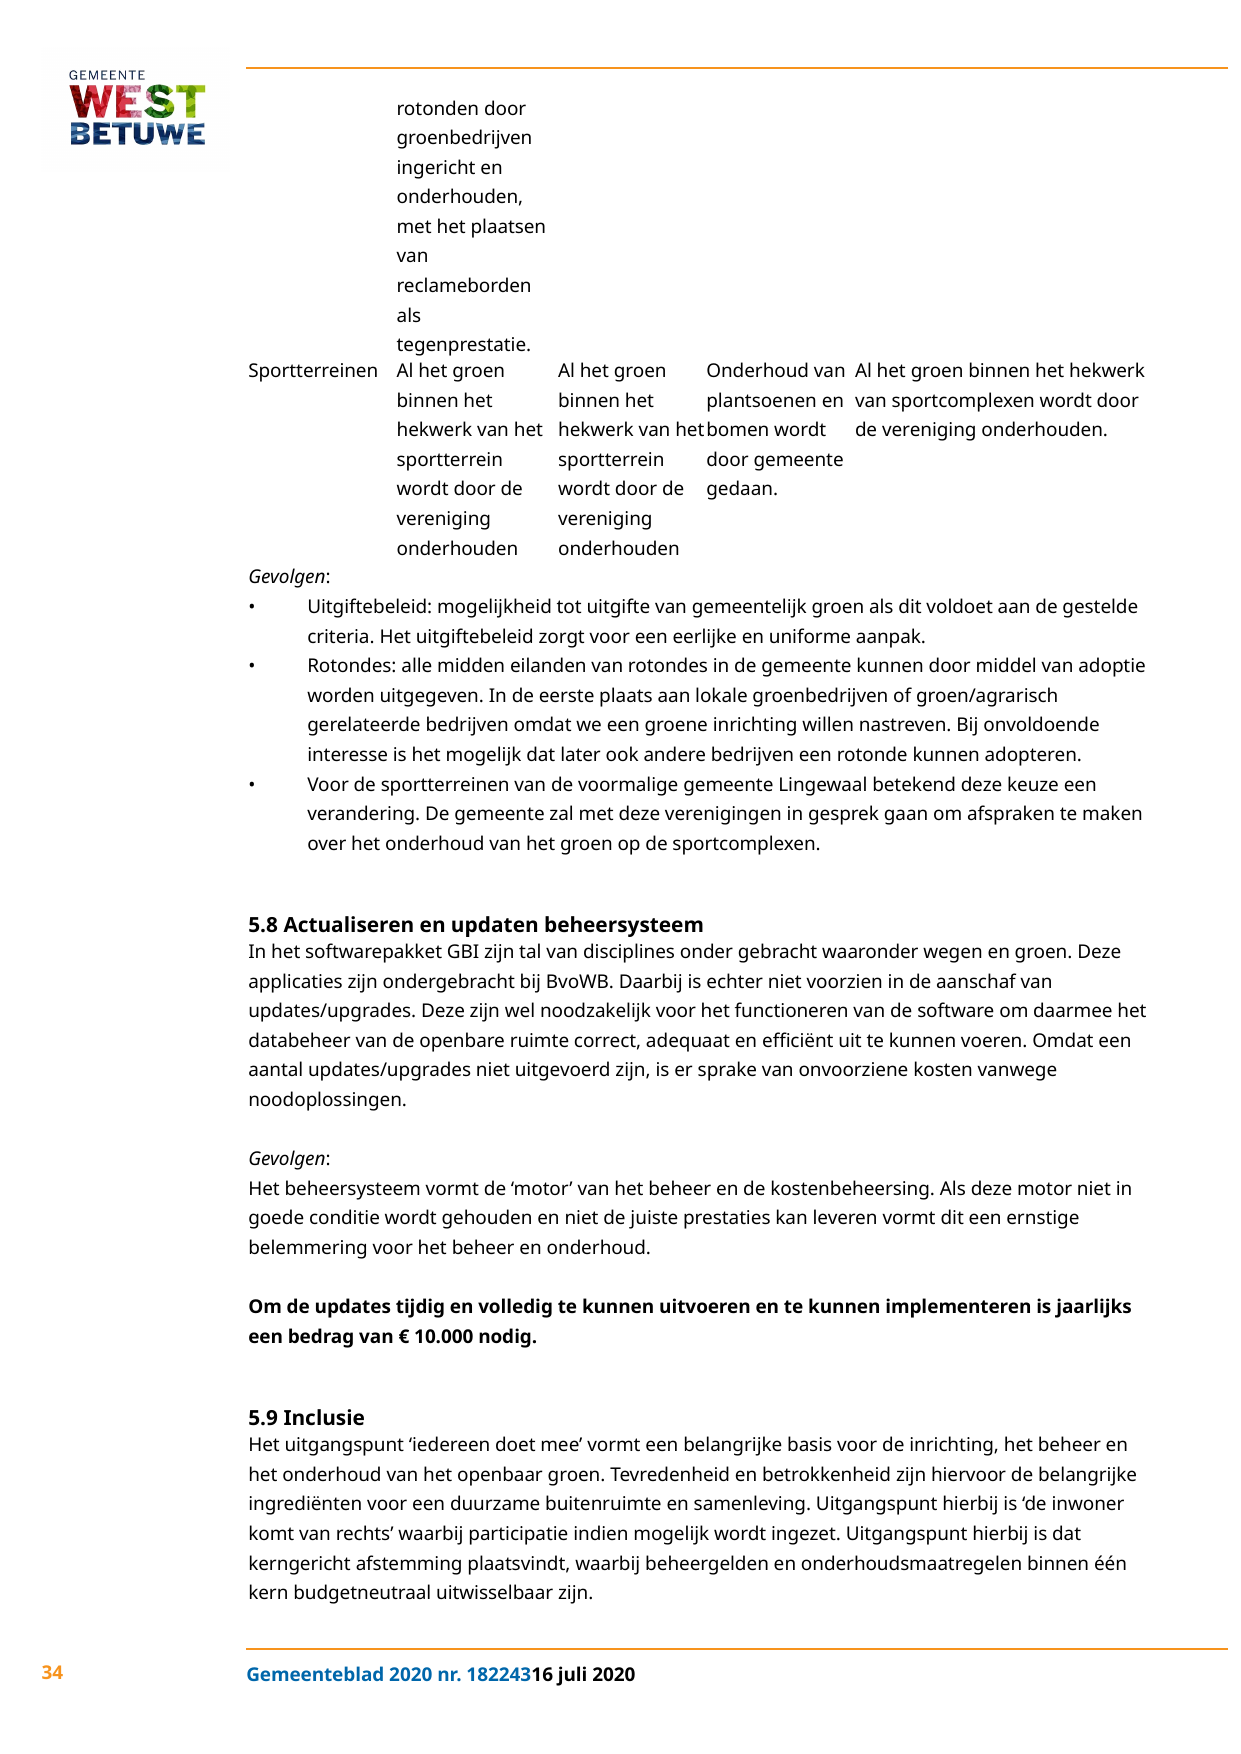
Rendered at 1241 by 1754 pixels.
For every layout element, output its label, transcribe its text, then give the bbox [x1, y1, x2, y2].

table_cell rotonden door groenbedrijven ingericht en onderhouden, met het plaatsen van reclameborden als tegenprestatie. [396, 95, 558, 357]
table_cell [248, 95, 396, 357]
text Om de updates tijdig en volledig te kunnen uitvoeren en te kunnen implementeren is jaarlijks een bedrag van € 10.000 nodig. [248, 1293, 1152, 1349]
text Gevolgen: [248, 1145, 1152, 1171]
text Gevolgen: [248, 564, 1152, 589]
table_cell Al het groen binnen het hekwerk van sportcomplexen wordt door de vereniging onderhouden. [855, 357, 1152, 560]
text Het uitgangspunt ‘iedereen doet mee’ vormt een belangrijke basis voor de inrichting, het beheer en het onderhoud van het openbaar groen. Tevredenheid en betrokkenheid zijn hiervoor de belangrijke ingrediënten voor een duurzame buitenruimte en samenleving. Uitgangspunt hierbij is ‘de inwoner komt van rechts’ waarbij participatie indien mogelijk wordt ingezet. Uitgangspunt hierbij is dat kerngericht afstemming plaatsvindt, waarbij beheergelden en onderhoudsmaatregelen binnen één kern budgetneutraal uitwisselbaar zijn. [248, 1431, 1152, 1605]
table_cell [706, 95, 855, 357]
table_cell Al het groen binnen het hekwerk van het sportterrein wordt door de vereniging onderhouden [396, 357, 558, 560]
list Rotondes: alle midden eilanden van rotondes in de gemeente kunnen door middel van adoptie worden uitgegeven. In de eerste plaats aan lokale groenbedrijven of groen/agrarisch gerelateerde bedrijven omdat we een groene inrichting willen nastreven. Bij onvoldoende interesse is het mogelijk dat later ook andere bedrijven een rotonde kunnen adopteren. [248, 652, 1152, 767]
list Voor de sportterreinen van de voormalige gemeente Lingewaal betekend deze keuze een verandering. De gemeente zal met deze verenigingen in gesprek gaan om afspraken te maken over het onderhoud van het groen op de sportcomplexen. [248, 771, 1152, 856]
table_cell Onderhoud van plantsoenen en bomen wordt door gemeente gedaan. [706, 357, 855, 560]
text Het beheersysteem vormt de ‘motor’ van het beheer en de kostenbeheersing. Als deze motor niet in goede conditie wordt gehouden en niet de juiste prestaties kan leveren vormt dit een ernstige belemmering voor het beheer en onderhoud. [248, 1175, 1152, 1260]
text In het softwarepakket GBI zijn tal van disciplines onder gebracht waaronder wegen en groen. Deze applicaties zijn ondergebracht bij BvoWB. Daarbij is echter niet voorzien in de aanschaf van updates/upgrades. Deze zijn wel noodzakelijk voor het functioneren van de software om daarmee het databeheer van de openbare ruimte correct, adequaat en efficiënt uit te kunnen voeren. Omdat een aantal updates/upgrades niet uitgevoerd zijn, is er sprake van onvoorziene kosten vanwege noodoplossingen. [248, 938, 1152, 1112]
table_cell Sportterreinen [248, 357, 396, 560]
text 5.9 Inclusie [248, 1403, 1152, 1431]
text 5.8 Actualiseren en updaten beheersysteem [248, 910, 1152, 938]
table_cell [855, 95, 1152, 357]
table_cell [558, 95, 706, 357]
picture [41, 47, 231, 172]
list Uitgiftebeleid: mogelijkheid tot uitgifte van gemeentelijk groen als dit voldoet aan de gestelde criteria. Het uitgiftebeleid zorgt voor een eerlijke en uniforme aanpak. [248, 593, 1152, 648]
table_cell Al het groen binnen het hekwerk van het sportterrein wordt door de vereniging onderhouden [558, 357, 706, 560]
